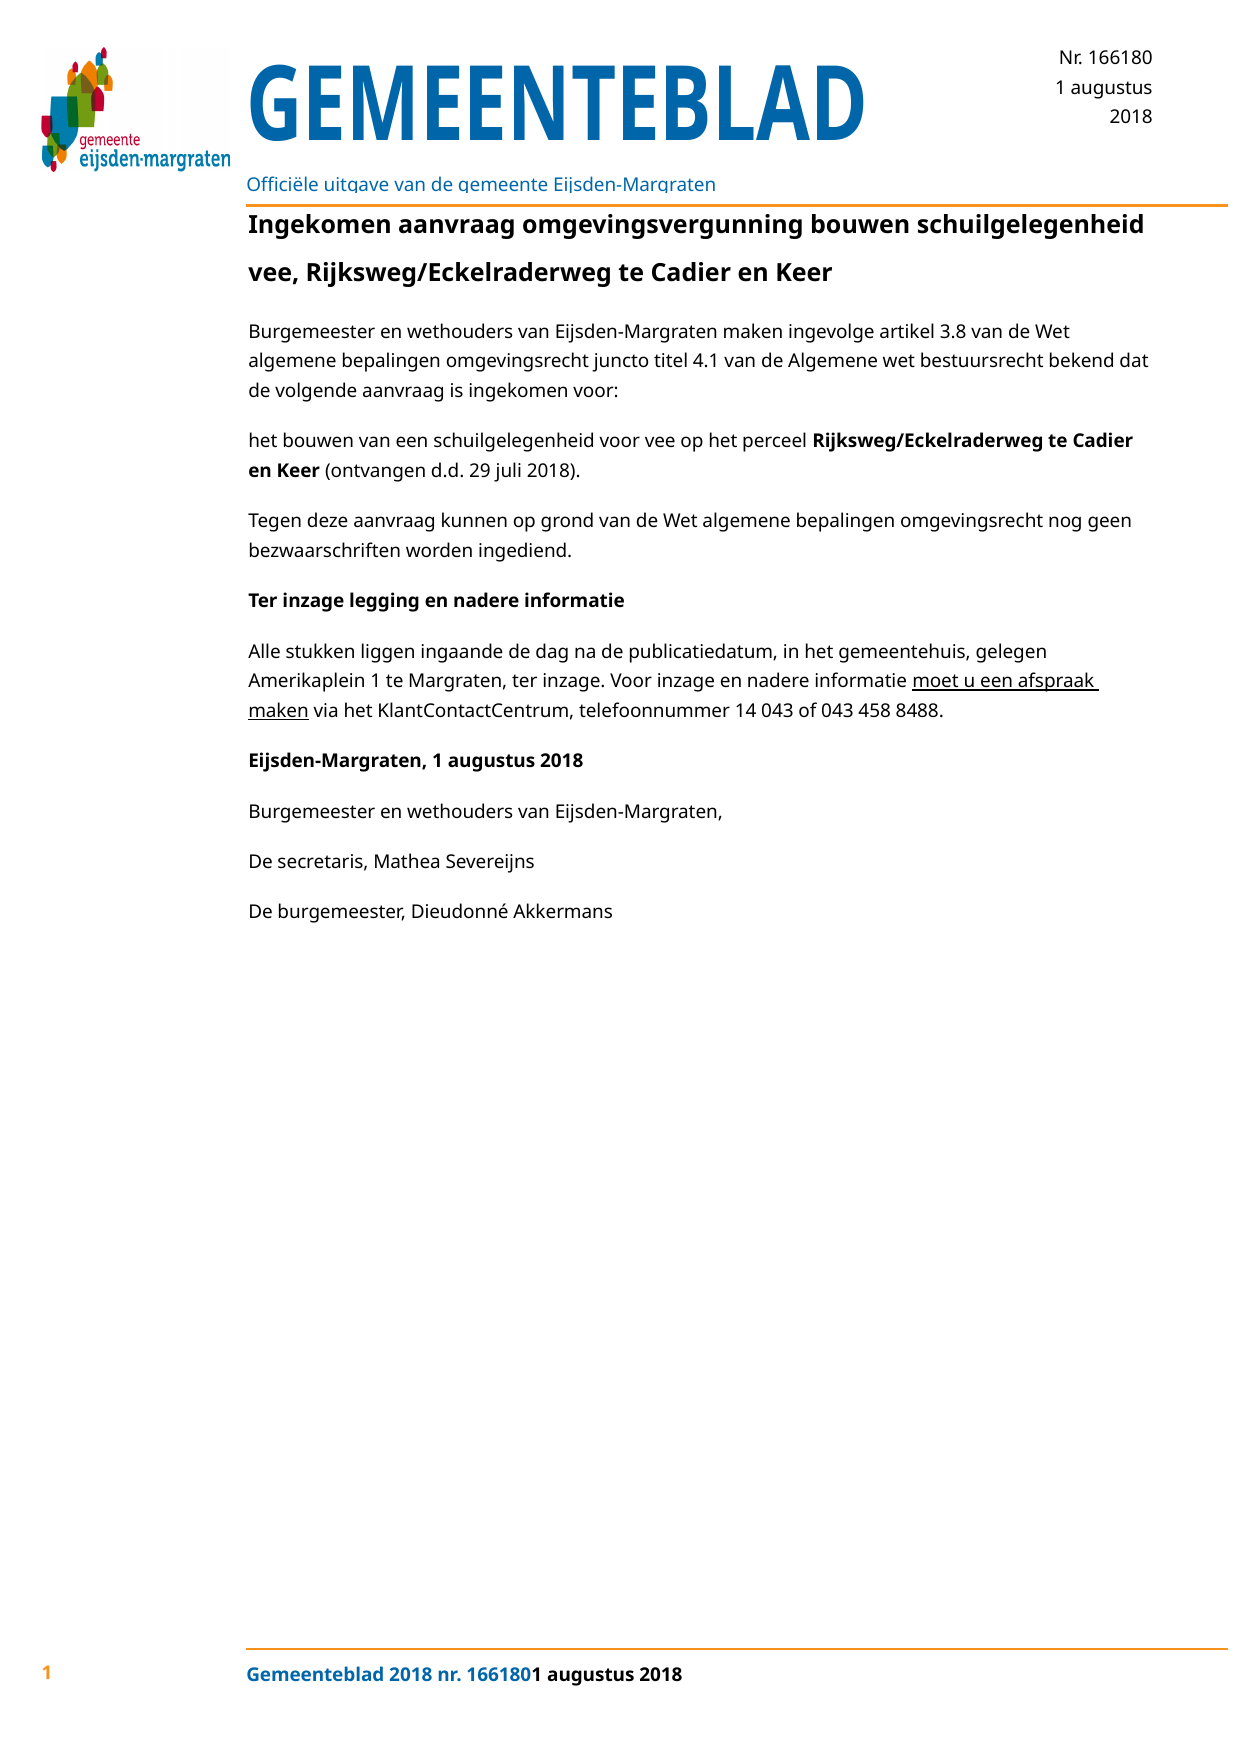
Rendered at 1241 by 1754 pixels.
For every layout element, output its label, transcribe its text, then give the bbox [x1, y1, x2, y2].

text De secretaris, Mathea Severeijns [248, 848, 1152, 874]
text De burgemeester, Dieudonné Akkermans [248, 899, 1152, 924]
text het bouwen van een schuilgelegenheid voor vee op het perceel Rijksweg/Eckelraderweg te Cadier en Keer (ontvangen d.d. 29 juli 2018). [248, 427, 1152, 483]
text Ter inzage legging en nadere informatie [248, 587, 1152, 613]
text Burgemeester en wethouders van Eijsden-Margraten maken ingevolge artikel 3.8 van de Wet algemene bepalingen omgevingsrecht juncto titel 4.1 van de Algemene wet bestuursrecht bekend dat de volgende aanvraag is ingekomen voor: [248, 318, 1152, 403]
text Burgemeester en wethouders van Eijsden-Margraten, [248, 798, 1152, 824]
text Ingekomen aanvraag omgevingsvergunning bouwen schuilgelegenheid vee, Rijksweg/Eckelraderweg te Cadier en Keer [248, 207, 1152, 288]
text Alle stukken liggen ingaande de dag na de publicatiedatum, in het gemeentehuis, gelegen Amerikaplein 1 te Margraten, ter inzage. Voor inzage en nadere informatie moet u een afspraak maken via het KlantContactCentrum, telefoonnummer 14 043 of 043 458 8488. [248, 638, 1152, 723]
text Eijsden-Margraten, 1 augustus 2018 [248, 747, 1152, 773]
text Tegen deze aanvraag kunnen op grond van de Wet algemene bepalingen omgevingsrecht nog geen bezwaarschriften worden ingediend. [248, 507, 1152, 563]
picture [41, 47, 231, 172]
